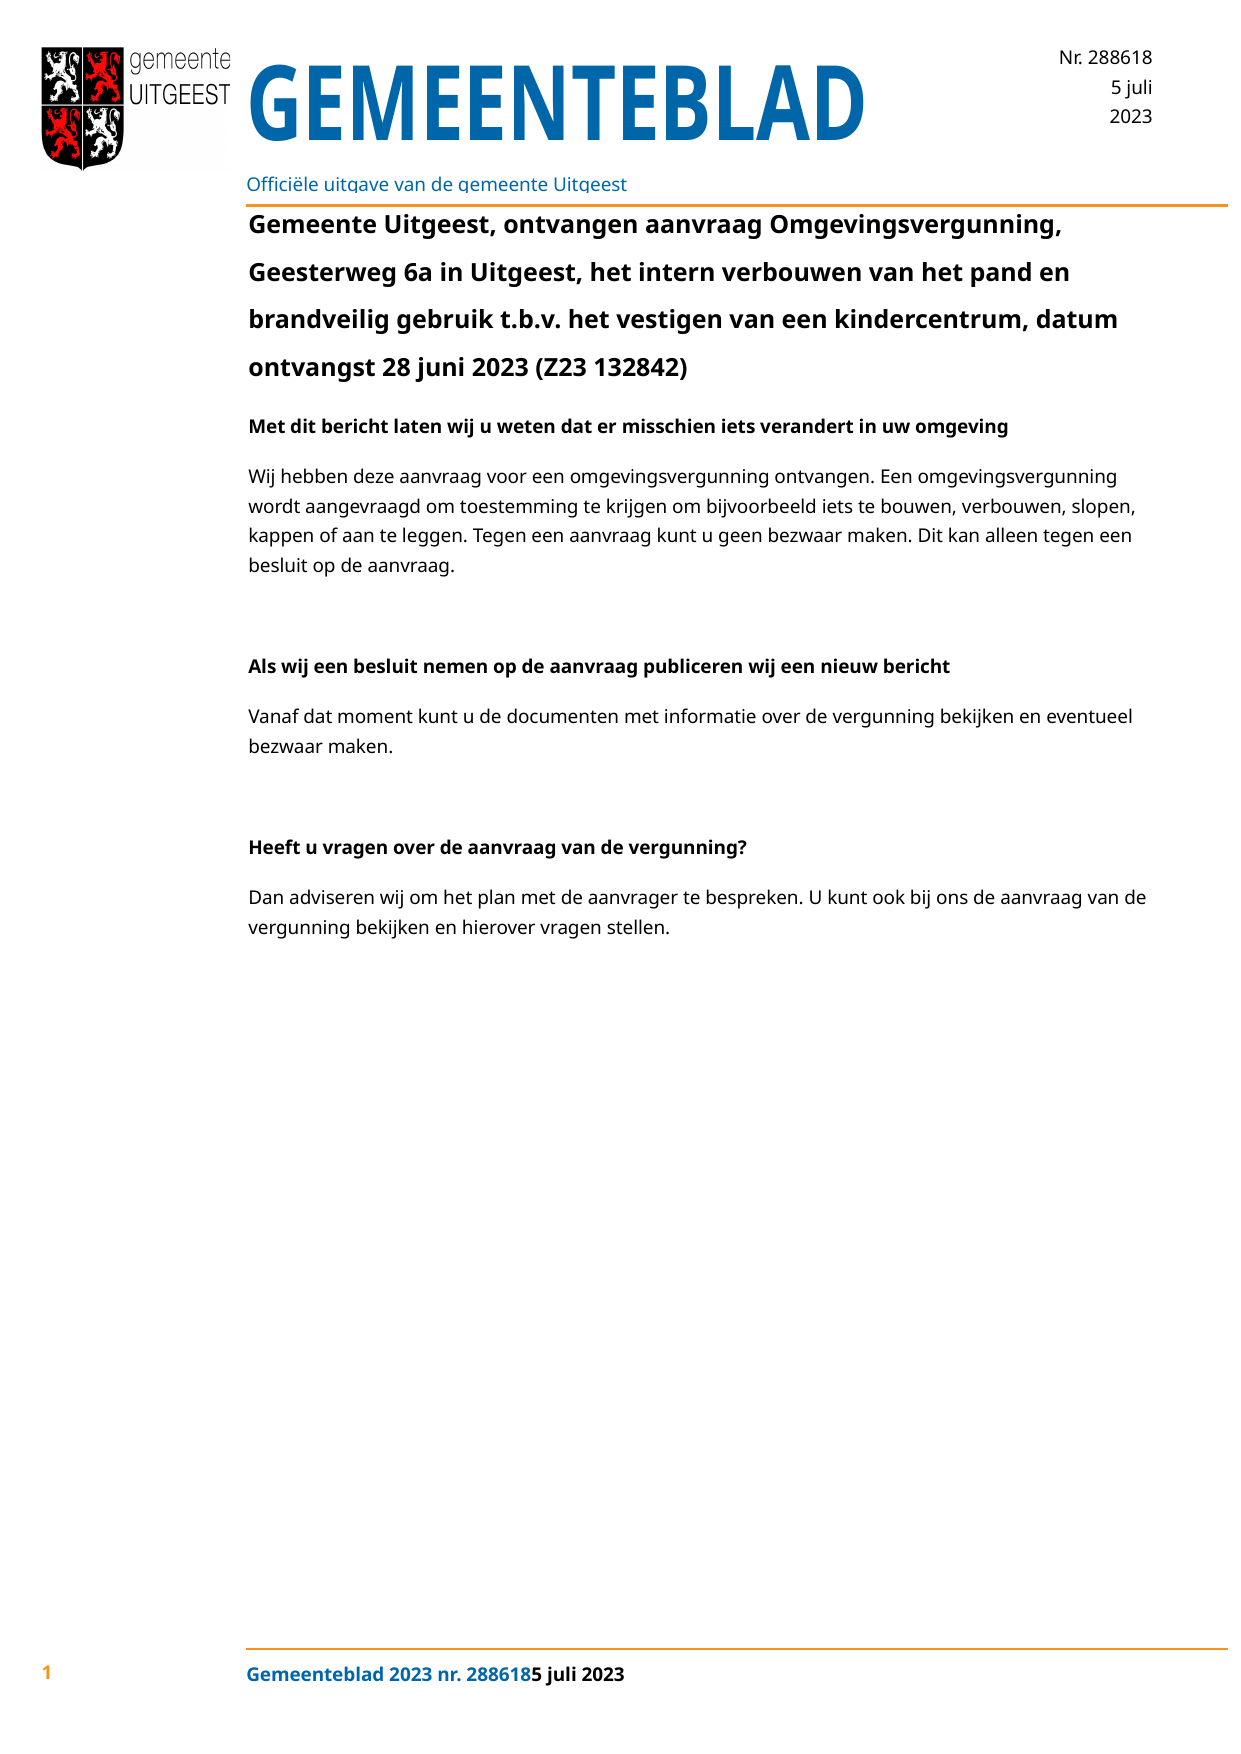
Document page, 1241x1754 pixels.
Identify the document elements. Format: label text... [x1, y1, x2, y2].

text Gemeente Uitgeest, ontvangen aanvraag Omgevingsvergunning, Geesterweg 6a in Uitgeest, het intern verbouwen van het pand en brandveilig gebruik t.b.v. het vestigen van een kindercentrum, datum ontvangst 28 juni 2023 (Z23 132842) [248, 207, 1152, 384]
text Als wij een besluit nemen op de aanvraag publiceren wij een nieuw bericht [248, 653, 1152, 679]
text Heeft u vragen over de aanvraag van de vergunning? [248, 834, 1152, 860]
text Wij hebben deze aanvraag voor een omgevingsvergunning ontvangen. Een omgevingsvergunning wordt aangevraagd om toestemming te krijgen om bijvoorbeeld iets te bouwen, verbouwen, slopen, kappen of aan te leggen. Tegen een aanvraag kunt u geen bezwaar maken. Dit kan alleen tegen een besluit op de aanvraag. [248, 463, 1152, 578]
text Vanaf dat moment kunt u de documenten met informatie over de vergunning bekijken en eventueel bezwaar maken. [248, 703, 1152, 759]
picture [41, 47, 231, 172]
text Dan adviseren wij om het plan met de aanvrager te bespreken. U kunt ook bij ons de aanvraag van de vergunning bekijken en hierover vragen stellen. [248, 884, 1152, 940]
text Met dit bericht laten wij u weten dat er misschien iets verandert in uw omgeving [248, 413, 1152, 439]
